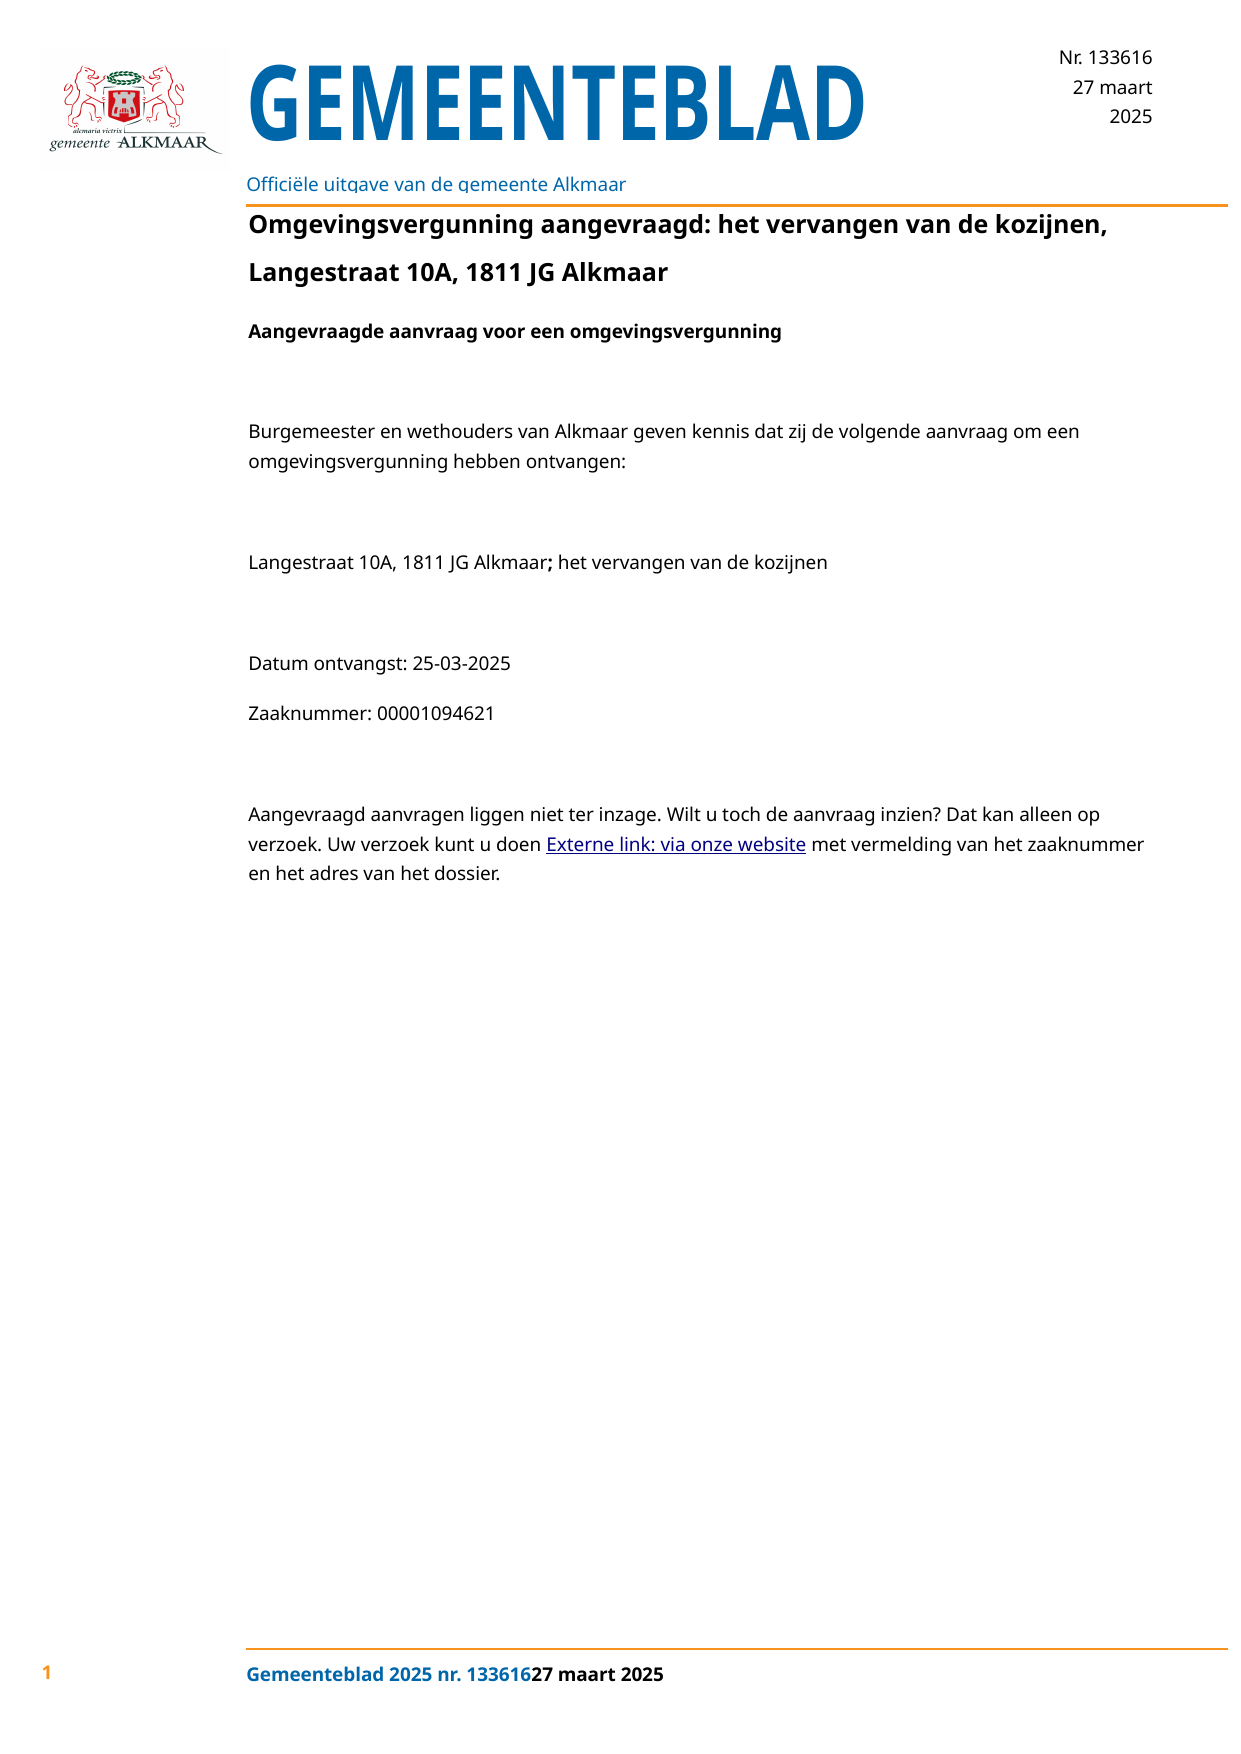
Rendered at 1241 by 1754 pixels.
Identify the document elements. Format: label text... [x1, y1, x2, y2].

text Datum ontvangst: 25-03-2025 [248, 650, 1152, 676]
text Aangevraagd aanvragen liggen niet ter inzage. Wilt u toch de aanvraag inzien? Dat kan alleen op verzoek. Uw verzoek kunt u doen Externe link: via onze website met vermelding van het zaaknummer en het adres van het dossier. [248, 801, 1152, 886]
text Aangevraagde aanvraag voor een omgevingsvergunning [248, 318, 1152, 344]
text Burgemeester en wethouders van Alkmaar geven kennis dat zij de volgende aanvraag om een omgevingsvergunning hebben ontvangen: [248, 419, 1152, 474]
text Omgevingsvergunning aangevraagd: het vervangen van de kozijnen, Langestraat 10A, 1811 JG Alkmaar [248, 207, 1152, 288]
picture [41, 47, 231, 172]
text Langestraat 10A, 1811 JG Alkmaar; het vervangen van de kozijnen [248, 549, 1152, 575]
text Zaaknummer: 00001094621 [248, 700, 1152, 726]
